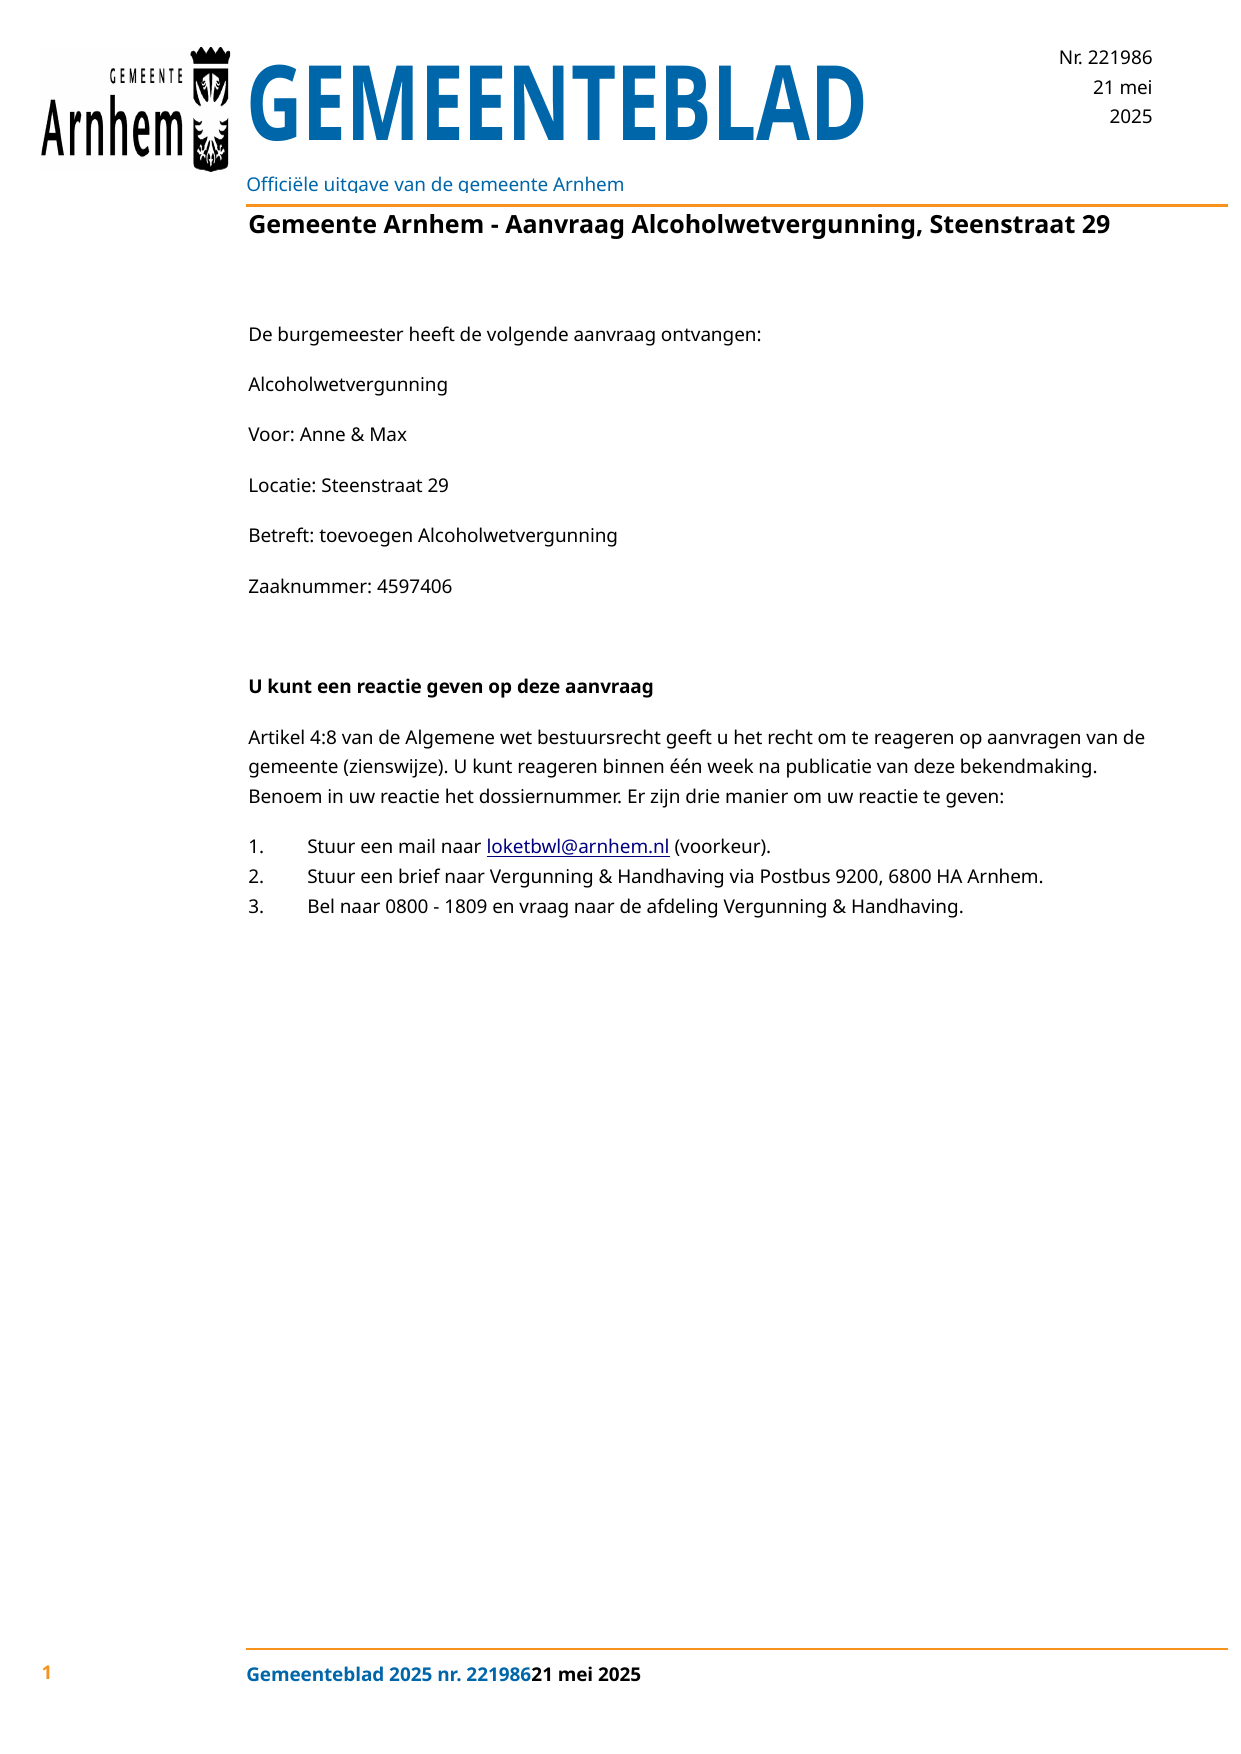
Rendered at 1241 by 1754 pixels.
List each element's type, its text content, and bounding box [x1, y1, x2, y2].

text De burgemeester heeft de volgende aanvraag ontvangen: [248, 321, 1152, 346]
text Voor: Anne & Max [248, 422, 1152, 447]
text Betreft: toevoegen Alcoholwetvergunning [248, 522, 1152, 548]
text Gemeente Arnhem - Aanvraag Alcoholwetvergunning, Steenstraat 29 [248, 207, 1152, 241]
text Locatie: Steenstraat 29 [248, 472, 1152, 498]
text Alcoholwetvergunning [248, 371, 1152, 397]
picture [41, 47, 231, 172]
list Bel naar 0800 - 1809 en vraag naar de afdeling Vergunning & Handhaving. [248, 893, 1152, 918]
text U kunt een reactie geven op deze aanvraag [248, 674, 1152, 699]
text Zaaknummer: 4597406 [248, 573, 1152, 598]
list Stuur een brief naar Vergunning & Handhaving via Postbus 9200, 6800 HA Arnhem. [248, 863, 1152, 889]
list Stuur een mail naar loketbwl@arnhem.nl (voorkeur). [248, 834, 1152, 859]
text Artikel 4:8 van de Algemene wet bestuursrecht geeft u het recht om te reageren op aanvragen van de gemeente (zienswijze). U kunt reageren binnen één week na publicatie van deze bekendmaking. Benoem in uw reactie het dossiernummer. Er zijn drie manier om uw reactie te geven: [248, 724, 1152, 809]
